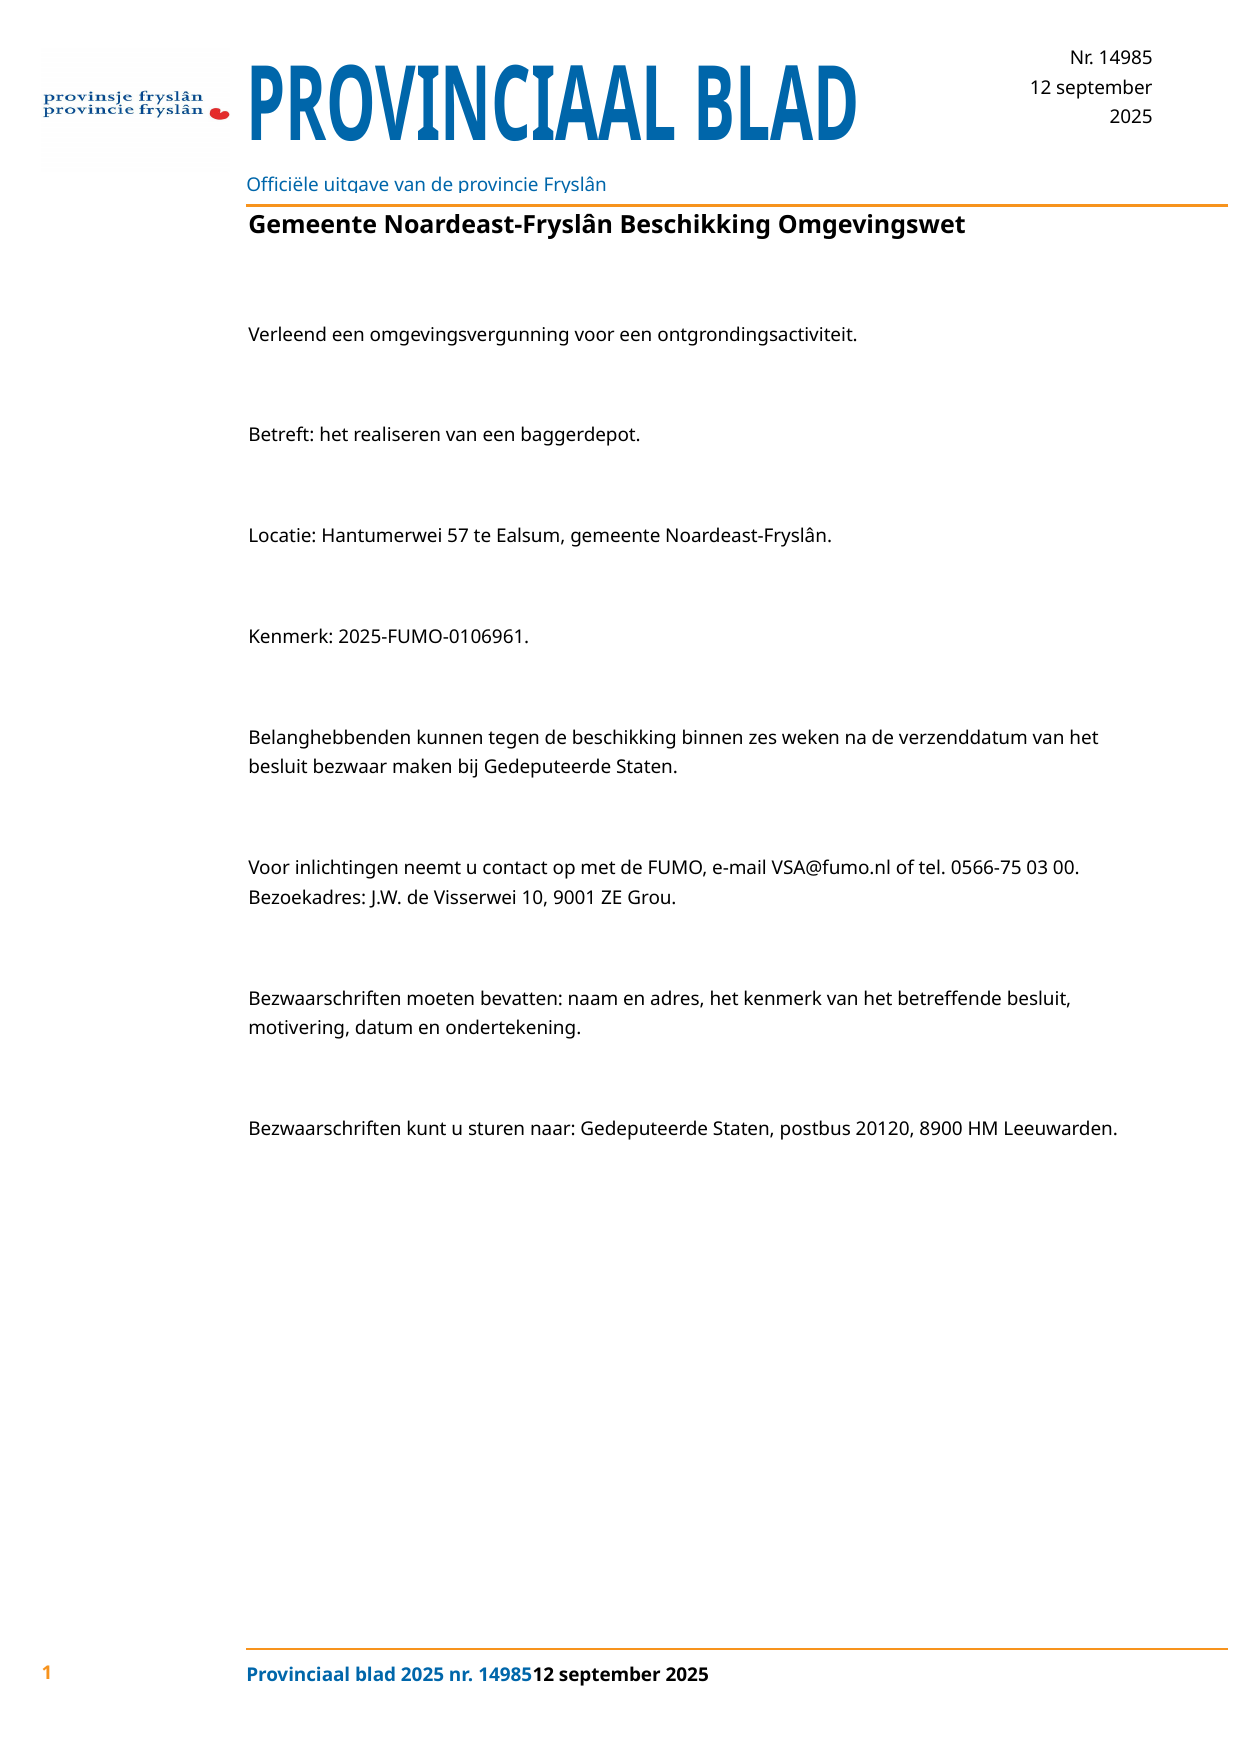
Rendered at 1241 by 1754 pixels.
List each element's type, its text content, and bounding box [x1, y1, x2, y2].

text Verleend een omgevingsvergunning voor een ontgrondingsactiviteit. [248, 321, 1152, 346]
text Locatie: Hantumerwei 57 te Ealsum, gemeente Noardeast-Fryslân. [248, 522, 1152, 548]
text Bezwaarschriften kunt u sturen naar: Gedeputeerde Staten, postbus 20120, 8900 HM Leeuwarden. [248, 1115, 1152, 1141]
text Bezwaarschriften moeten bevatten: naam en adres, het kenmerk van het betreffende besluit, motivering, datum en ondertekening. [248, 985, 1152, 1040]
text Belanghebbenden kunnen tegen de beschikking binnen zes weken na de verzenddatum van het besluit bezwaar maken bij Gedeputeerde Staten. [248, 724, 1152, 779]
text Betreft: het realiseren van een baggerdepot. [248, 422, 1152, 447]
text Kenmerk: 2025-FUMO-0106961. [248, 623, 1152, 649]
picture [41, 47, 231, 172]
text Voor inlichtingen neemt u contact op met de FUMO, e-mail VSA@fumo.nl of tel. 0566-75 03 00. Bezoekadres: J.W. de Visserwei 10, 9001 ZE Grou. [248, 854, 1152, 910]
text Gemeente Noardeast-Fryslân Beschikking Omgevingswet [248, 207, 1152, 241]
